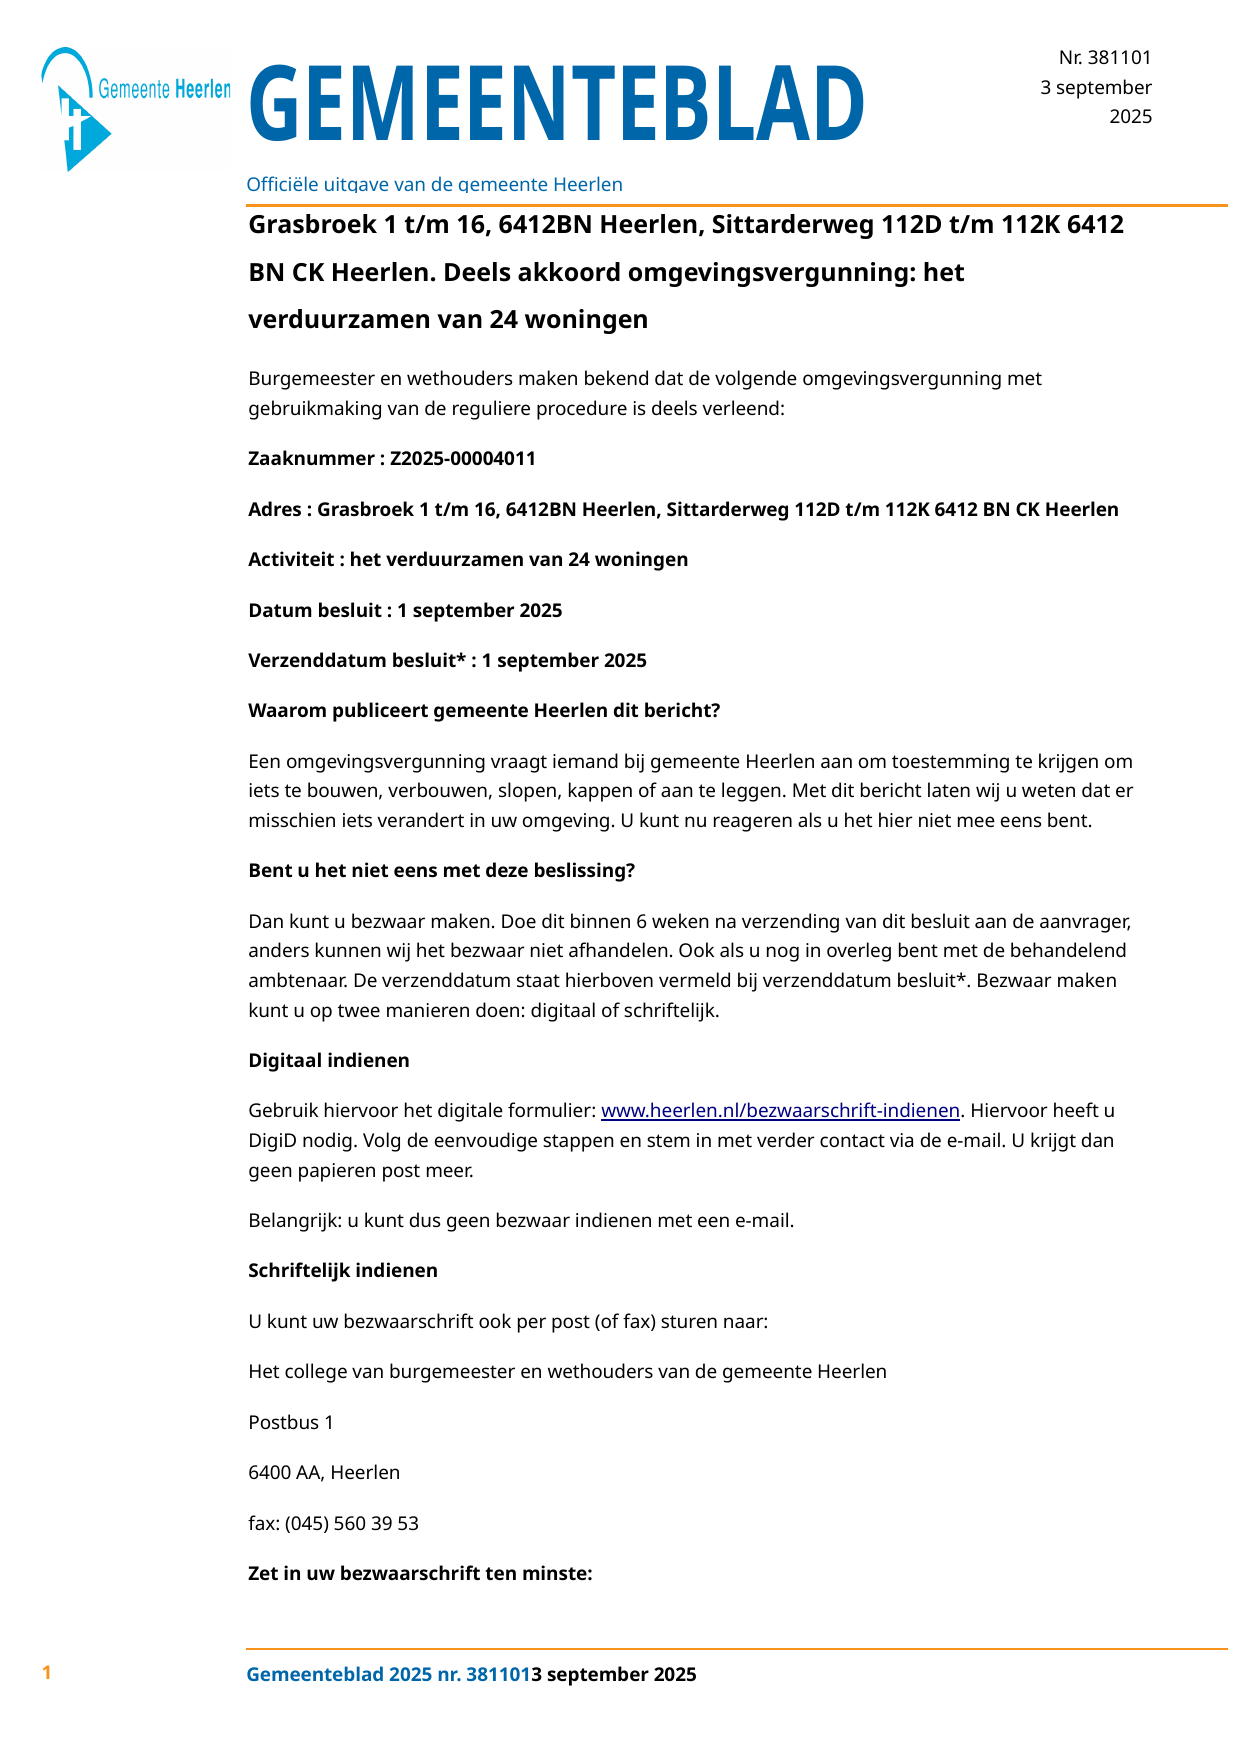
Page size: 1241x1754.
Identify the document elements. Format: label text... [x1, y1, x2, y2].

picture [41, 47, 231, 172]
text Schriftelijk indienen [248, 1258, 1152, 1283]
text Datum besluit : 1 september 2025 [248, 597, 1152, 622]
text Waarom publiceert gemeente Heerlen dit bericht? [248, 698, 1152, 723]
text Dan kunt u bezwaar maken. Doe dit binnen 6 weken na verzending van dit besluit aan de aanvrager, anders kunnen wij het bezwaar niet afhandelen. Ook als u nog in overleg bent met de behandelend ambtenaar. De verzenddatum staat hierboven vermeld bij verzenddatum besluit*. Bezwaar maken kunt u op twee manieren doen: digitaal of schriftelijk. [248, 908, 1152, 1022]
text Grasbroek 1 t/m 16, 6412BN Heerlen, Sittarderweg 112D t/m 112K 6412 BN CK Heerlen. Deels akkoord omgevingsvergunning: het verduurzamen van 24 woningen [248, 207, 1152, 336]
text Adres : Grasbroek 1 t/m 16, 6412BN Heerlen, Sittarderweg 112D t/m 112K 6412 BN CK Heerlen [248, 496, 1152, 522]
text Activiteit : het verduurzamen van 24 woningen [248, 546, 1152, 572]
text Verzenddatum besluit* : 1 september 2025 [248, 647, 1152, 673]
text Een omgevingsvergunning vraagt iemand bij gemeente Heerlen aan om toestemming te krijgen om iets te bouwen, verbouwen, slopen, kappen of aan te leggen. Met dit bericht laten wij u weten dat er misschien iets verandert in uw omgeving. U kunt nu reageren als u het hier niet mee eens bent. [248, 748, 1152, 833]
text Zaaknummer : Z2025-00004011 [248, 446, 1152, 471]
text Belangrijk: u kunt dus geen bezwaar indienen met een e-mail. [248, 1207, 1152, 1233]
text Zet in uw bezwaarschrift ten minste: [248, 1560, 1152, 1586]
picture [41, 47, 59, 70]
text Gebruik hiervoor het digitale formulier: www.heerlen.nl/bezwaarschrift-indienen. Hiervoor heeft u DigiD nodig. Volg de eenvoudige stappen en stem in met verder contact via de e-mail. U krijgt dan geen papieren post meer. [248, 1098, 1152, 1182]
text U kunt uw bezwaarschrift ook per post (of fax) sturen naar: [248, 1308, 1152, 1334]
text Bent u het niet eens met deze beslissing? [248, 858, 1152, 883]
text 6400 AA, Heerlen [248, 1459, 1152, 1485]
text Postbus 1 [248, 1409, 1152, 1434]
text fax: (045) 560 39 53 [248, 1510, 1152, 1535]
text Digitaal indienen [248, 1047, 1152, 1073]
text Burgemeester en wethouders maken bekend dat de volgende omgevingsvergunning met gebruikmaking van de reguliere procedure is deels verleend: [248, 366, 1152, 421]
text Het college van burgemeester en wethouders van de gemeente Heerlen [248, 1358, 1152, 1384]
